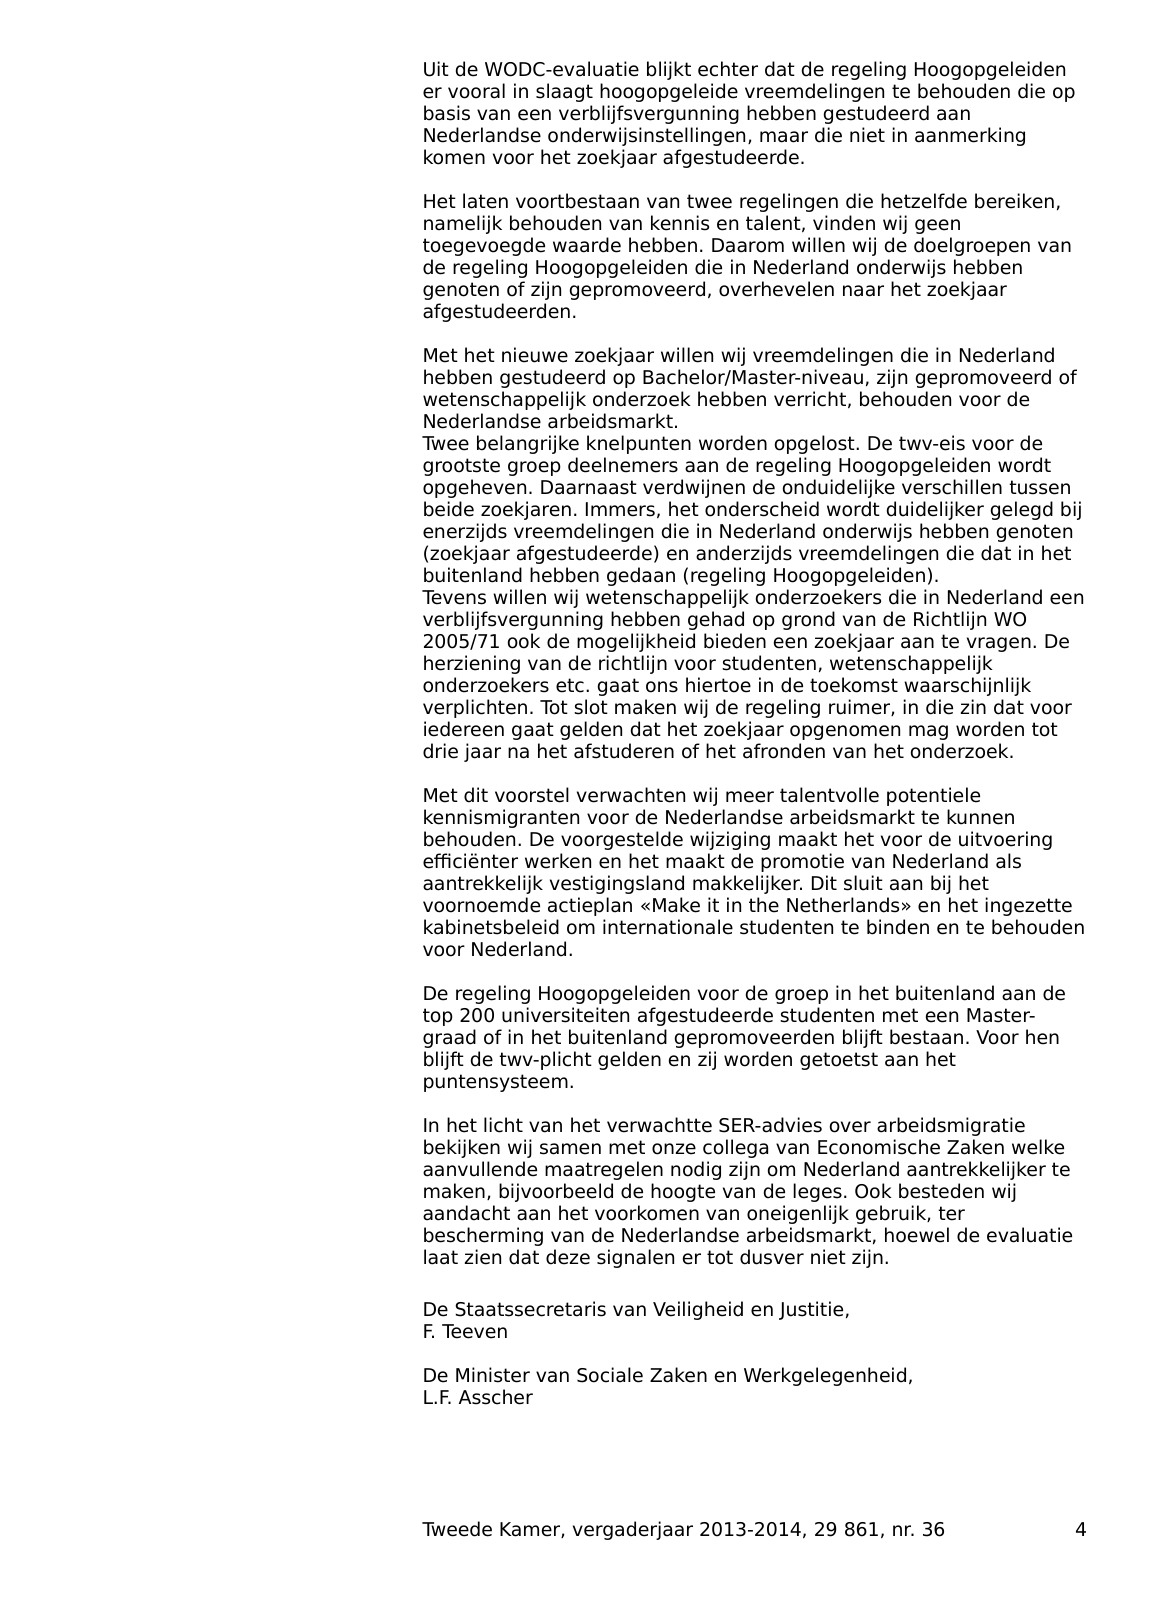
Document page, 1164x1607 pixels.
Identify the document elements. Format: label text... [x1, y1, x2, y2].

text Met dit voorstel verwachten wij meer talentvolle potentiele kennismigranten voor de Nederlandse arbeidsmarkt te kunnen behouden. De voorgestelde wijziging maakt het voor de uitvoering efficiënter werken en het maakt de promotie van Nederland als aantrekkelijk vestigingsland makkelijker. Dit sluit aan bij het voornoemde actieplan «Make it in the Netherlands» en het ingezette kabinetsbeleid om internationale studenten te binden en te behouden voor Nederland. [422, 785, 1087, 961]
text In het licht van het verwachtte SER-advies over arbeidsmigratie bekijken wij samen met onze collega van Economische Zaken welke aanvullende maatregelen nodig zijn om Nederland aantrekkelijker te maken, bijvoorbeeld de hoogte van de leges. Ook besteden wij aandacht aan het voorkomen van oneigenlijk gebruik, ter bescherming van de Nederlandse arbeidsmarkt, hoewel de evaluatie laat zien dat deze signalen er tot dusver niet zijn. [422, 1115, 1087, 1269]
text Twee belangrijke knelpunten worden opgelost. De twv-eis voor de grootste groep deelnemers aan de regeling Hoogopgeleiden wordt opgeheven. Daarnaast verdwijnen de onduidelijke verschillen tussen beide zoekjaren. Immers, het onderscheid wordt duidelijker gelegd bij enerzijds vreemdelingen die in Nederland onderwijs hebben genoten (zoekjaar afgestudeerde) en anderzijds vreemdelingen die dat in het buitenland hebben gedaan (regeling Hoogopgeleiden). [422, 433, 1087, 587]
text De regeling Hoogopgeleiden voor de groep in het buitenland aan de top 200 universiteiten afgestudeerde studenten met een Master-graad of in het buitenland gepromoveerden blijft bestaan. Voor hen blijft de twv-plicht gelden en zij worden getoetst aan het puntensysteem. [422, 983, 1087, 1093]
text Het laten voortbestaan van twee regelingen die hetzelfde bereiken, namelijk behouden van kennis en talent, vinden wij geen toegevoegde waarde hebben. Daarom willen wij de doelgroepen van de regeling Hoogopgeleiden die in Nederland onderwijs hebben genoten of zijn gepromoveerd, overhevelen naar het zoekjaar afgestudeerden. [422, 191, 1087, 323]
text De Staatssecretaris van Veiligheid en Justitie, F. Teeven [422, 1299, 1087, 1343]
text Met het nieuwe zoekjaar willen wij vreemdelingen die in Nederland hebben gestudeerd op Bachelor/Master-niveau, zijn gepromoveerd of wetenschappelijk onderzoek hebben verricht, behouden voor de Nederlandse arbeidsmarkt. [422, 345, 1087, 433]
text Uit de WODC-evaluatie blijkt echter dat de regeling Hoogopgeleiden er vooral in slaagt hoogopgeleide vreemdelingen te behouden die op basis van een verblijfsvergunning hebben gestudeerd aan Nederlandse onderwijsinstellingen, maar die niet in aanmerking komen voor het zoekjaar afgestudeerde. [422, 59, 1087, 169]
text Tevens willen wij wetenschappelijk onderzoekers die in Nederland een verblijfsvergunning hebben gehad op grond van de Richtlijn WO 2005/71 ook de mogelijkheid bieden een zoekjaar aan te vragen. De herziening van de richtlijn voor studenten, wetenschappelijk onderzoekers etc. gaat ons hiertoe in de toekomst waarschijnlijk verplichten. Tot slot maken wij de regeling ruimer, in die zin dat voor iedereen gaat gelden dat het zoekjaar opgenomen mag worden tot drie jaar na het afstuderen of het afronden van het onderzoek. [422, 587, 1087, 763]
text De Minister van Sociale Zaken en Werkgelegenheid, L.F. Asscher [422, 1365, 1087, 1409]
